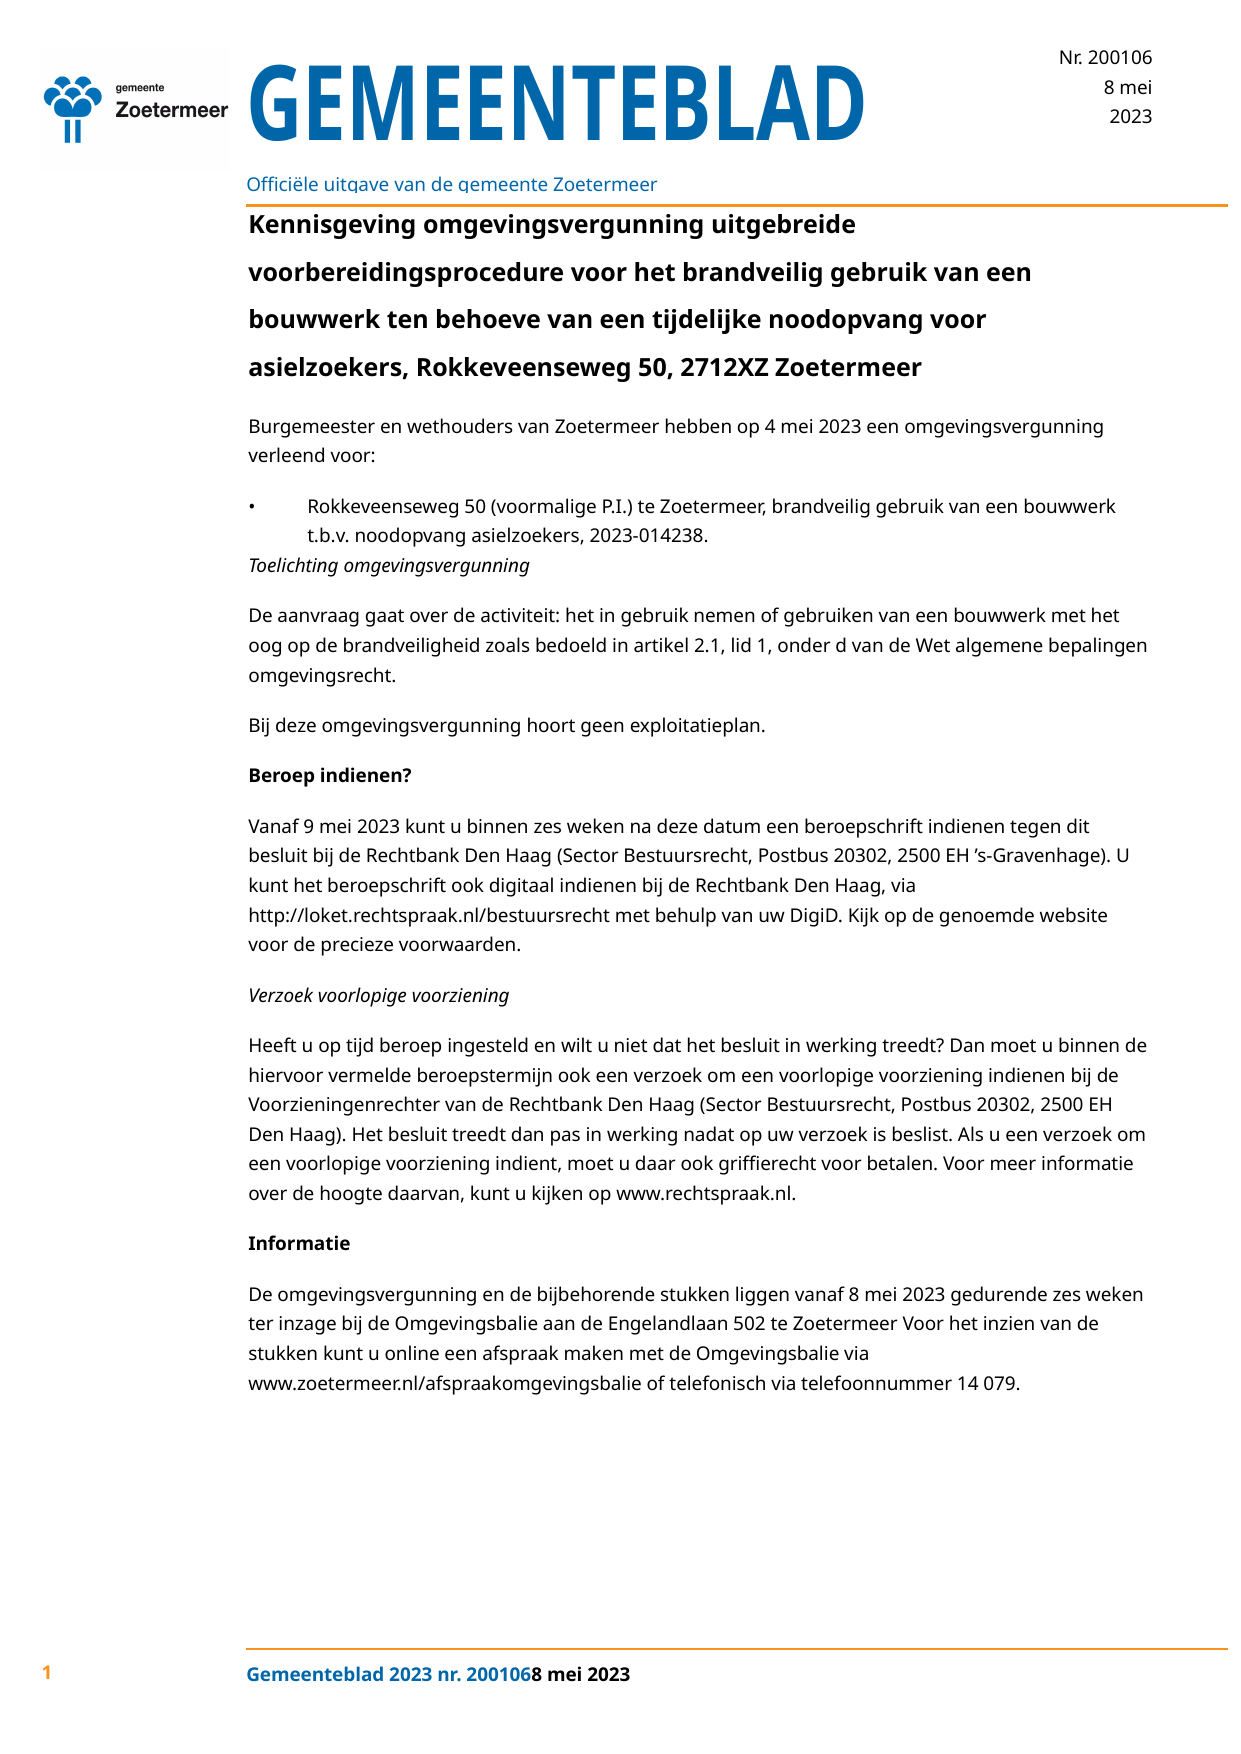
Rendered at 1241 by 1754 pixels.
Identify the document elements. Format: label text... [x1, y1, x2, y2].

text Vanaf 9 mei 2023 kunt u binnen zes weken na deze datum een beroepschrift indienen tegen dit besluit bij de Rechtbank Den Haag (Sector Bestuursrecht, Postbus 20302, 2500 EH ’s-Gravenhage). U kunt het beroepschrift ook digitaal indienen bij de Rechtbank Den Haag, via http://loket.rechtspraak.nl/bestuursrecht met behulp van uw DigiD. Kijk op de genoemde website voor de precieze voorwaarden. [248, 813, 1152, 957]
text De omgevingsvergunning en de bijbehorende stukken liggen vanaf 8 mei 2023 gedurende zes weken ter inzage bij de Omgevingsbalie aan de Engelandlaan 502 te Zoetermeer Voor het inzien van de stukken kunt u online een afspraak maken met de Omgevingsbalie via www.zoetermeer.nl/afspraakomgevingsbalie of telefonisch via telefoonnummer 14 079. [248, 1281, 1152, 1396]
text Informatie [248, 1231, 1152, 1256]
picture [41, 47, 231, 172]
text Kennisgeving omgevingsvergunning uitgebreide voorbereidingsprocedure voor het brandveilig gebruik van een bouwwerk ten behoeve van een tijdelijke noodopvang voor asielzoekers, Rokkeveenseweg 50, 2712XZ Zoetermeer [248, 207, 1152, 384]
text Toelichting omgevingsvergunning [248, 552, 1152, 578]
text Bij deze omgevingsvergunning hoort geen exploitatieplan. [248, 712, 1152, 738]
list Rokkeveenseweg 50 (voormalige P.I.) te Zoetermeer, brandveilig gebruik van een bouwwerk t.b.v. noodopvang asielzoekers, 2023-014238. [248, 493, 1152, 548]
text Heeft u op tijd beroep ingesteld en wilt u niet dat het besluit in werking treedt? Dan moet u binnen de hiervoor vermelde beroepstermijn ook een verzoek om een voorlopige voorziening indienen bij de Voorzieningenrechter van de Rechtbank Den Haag (Sector Bestuursrecht, Postbus 20302, 2500 EH Den Haag). Het besluit treedt dan pas in werking nadat op uw verzoek is beslist. Als u een verzoek om een voorlopige voorziening indient, moet u daar ook griffierecht voor betalen. Voor meer informatie over de hoogte daarvan, kunt u kijken op www.rechtspraak.nl. [248, 1032, 1152, 1206]
text Beroep indienen? [248, 763, 1152, 788]
text De aanvraag gaat over de activiteit: het in gebruik nemen of gebruiken van een bouwwerk met het oog op de brandveiligheid zoals bedoeld in artikel 2.1, lid 1, onder d van de Wet algemene bepalingen omgevingsrecht. [248, 603, 1152, 688]
text Burgemeester en wethouders van Zoetermeer hebben op 4 mei 2023 een omgevingsvergunning verleend voor: [248, 413, 1152, 468]
text Verzoek voorlopige voorziening [248, 982, 1152, 1008]
